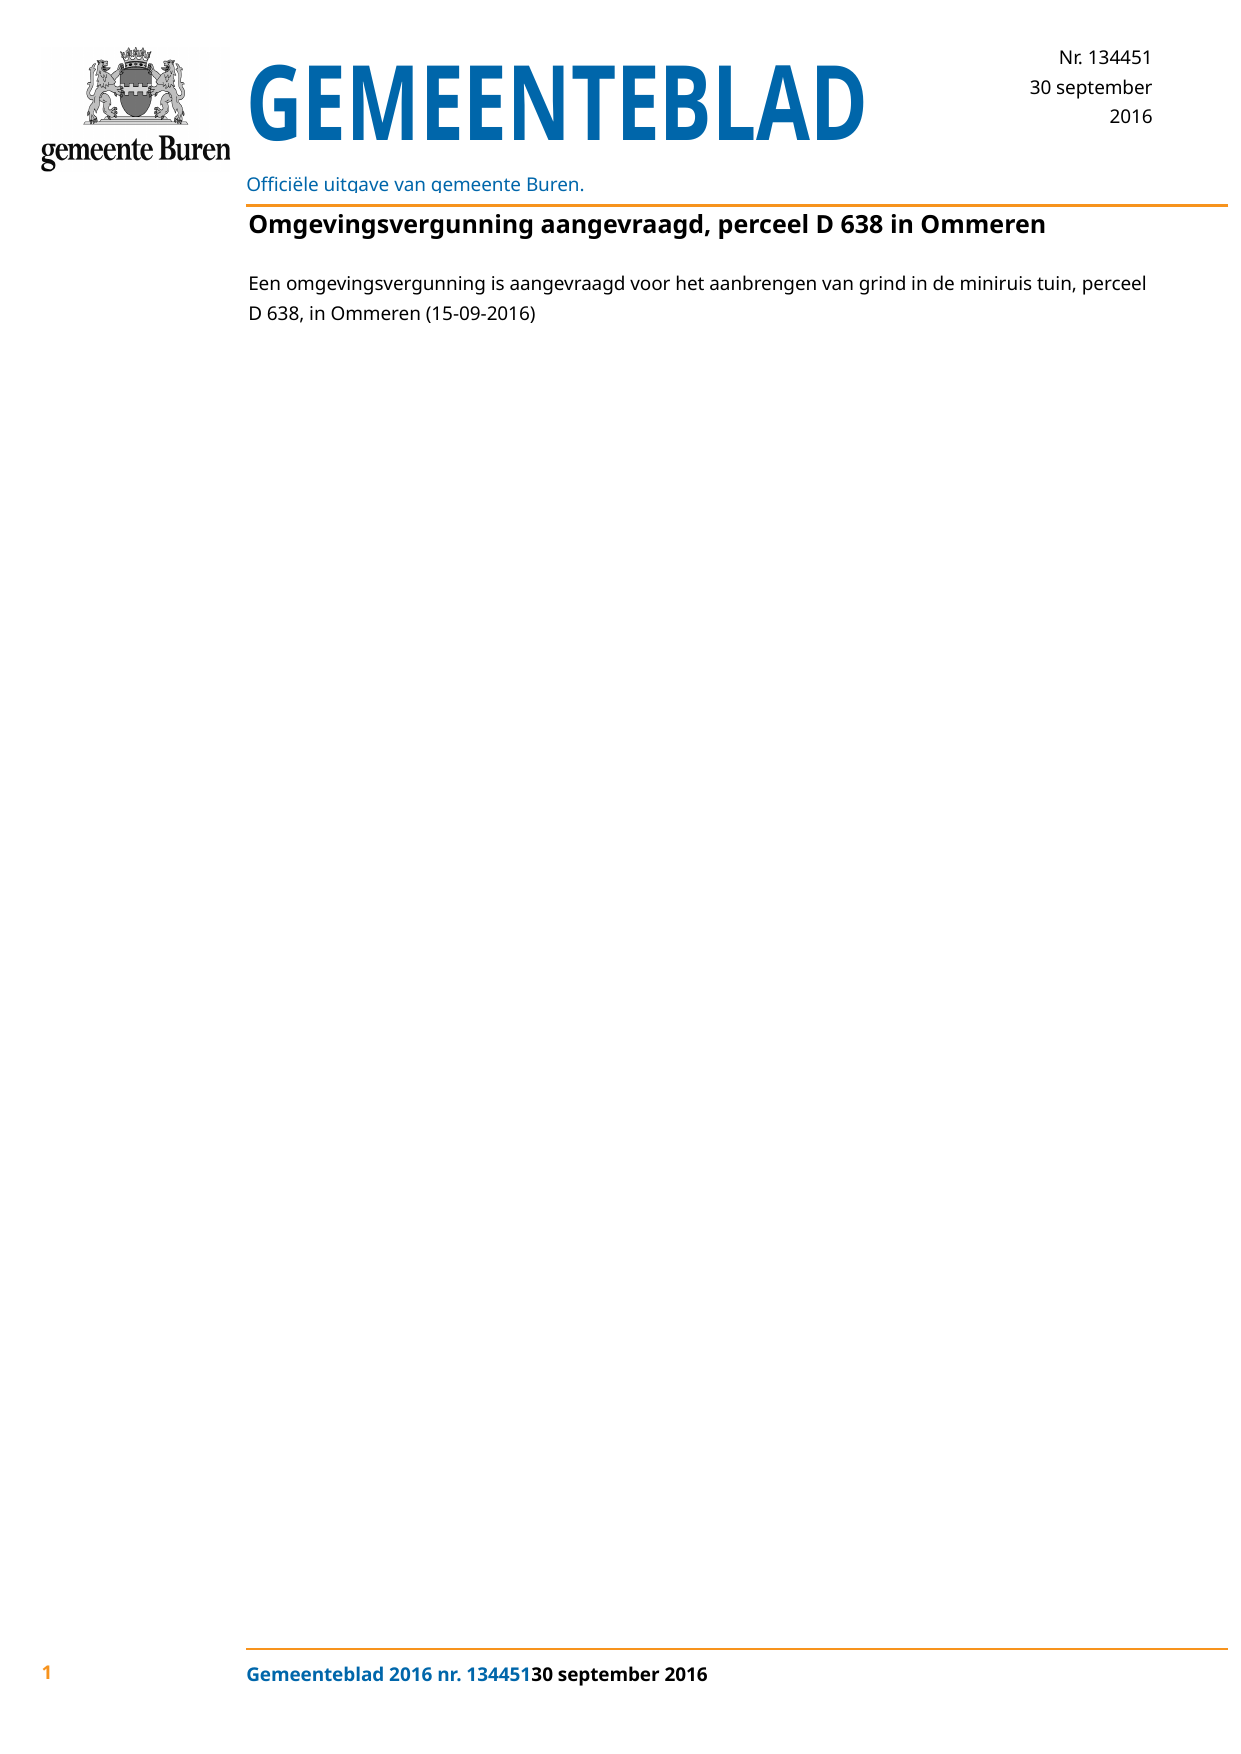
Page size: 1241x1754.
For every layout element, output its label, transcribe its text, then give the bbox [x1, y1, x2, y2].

picture [41, 47, 231, 172]
table_header Een omgevingsvergunning is aangevraagd voor het aanbrengen van grind in de miniruis tuin, perceel D 638, in Ommeren (15-09-2016) [248, 270, 1152, 326]
text Omgevingsvergunning aangevraagd, perceel D 638 in Ommeren [248, 207, 1152, 241]
